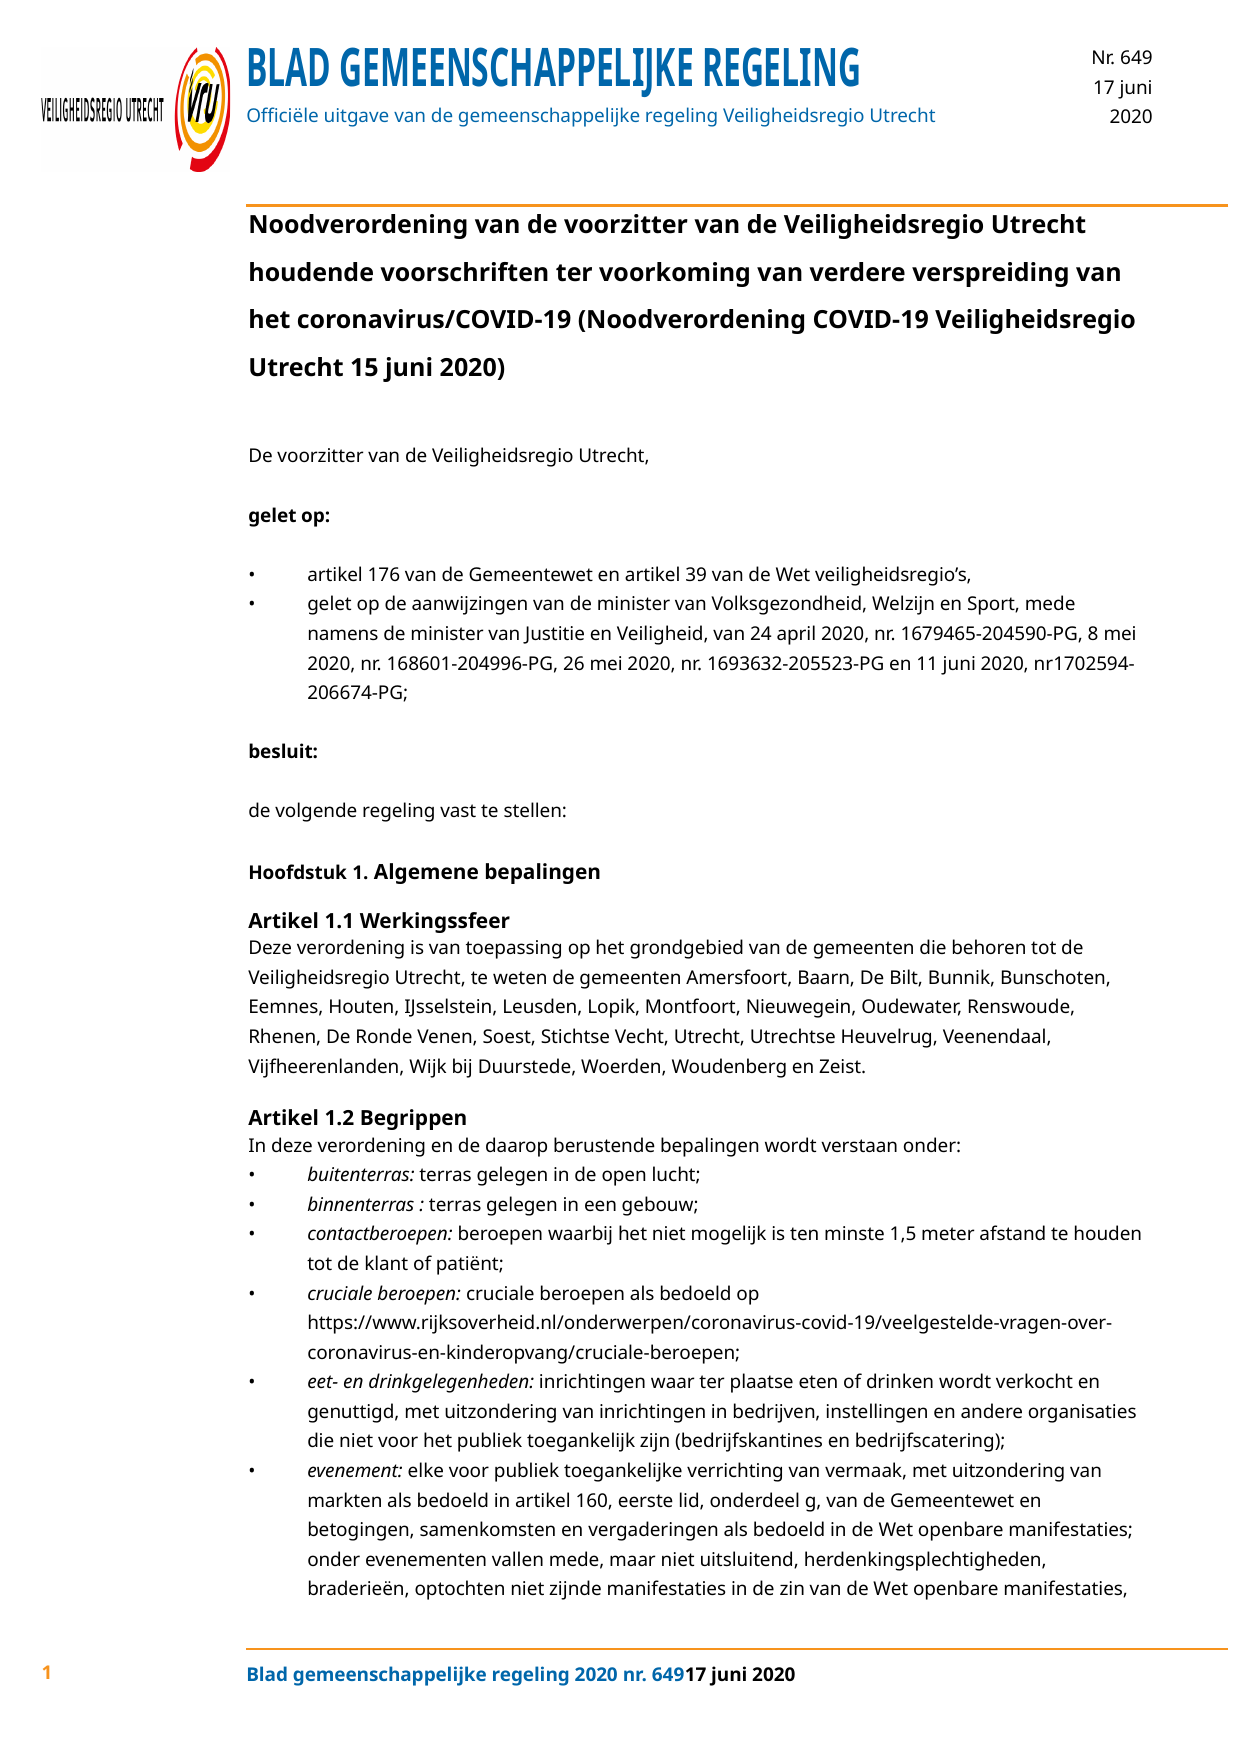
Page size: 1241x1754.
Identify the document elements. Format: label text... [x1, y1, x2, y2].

list artikel 176 van de Gemeentewet en artikel 39 van de Wet veiligheidsregio’s, [248, 561, 1152, 587]
text De voorzitter van de Veiligheidsregio Utrecht, [248, 443, 1152, 468]
list buitenterras: terras gelegen in de open lucht; [248, 1161, 1152, 1187]
list contactberoepen: beroepen waarbij het niet mogelijk is ten minste 1,5 meter afstand te houden tot de klant of patiënt; [248, 1221, 1152, 1276]
text besluit: [248, 738, 1152, 764]
text Deze verordening is van toepassing op het grondgebied van de gemeenten die behoren tot de Veiligheidsregio Utrecht, te weten de gemeenten Amersfoort, Baarn, De Bilt, Bunnik, Bunschoten, Eemnes, Houten, IJsselstein, Leusden, Lopik, Montfoort, Nieuwegein, Oudewater, Renswoude, Rhenen, De Ronde Venen, Soest, Stichtse Vecht, Utrecht, Utrechtse Heuvelrug, Veenendaal, Vijfheerenlanden, Wijk bij Duurstede, Woerden, Woudenberg en Zeist. [248, 934, 1152, 1079]
text Artikel 1.2 Begrippen [248, 1103, 1152, 1132]
text Noodverordening van de voorzitter van de Veiligheidsregio Utrecht houdende voorschriften ter voorkoming van verdere verspreiding van het coronavirus/COVID-19 (Noodverordening COVID-19 Veiligheidsregio Utrecht 15 juni 2020) [248, 207, 1152, 384]
picture [41, 47, 231, 172]
text In deze verordening en de daarop berustende bepalingen wordt verstaan onder: [248, 1132, 1152, 1157]
text Hoofdstuk 1. Algemene bepalingen [248, 857, 1152, 885]
text gelet op: [248, 502, 1152, 528]
text Artikel 1.1 Werkingssfeer [248, 906, 1152, 934]
list eet- en drinkgelegenheden: inrichtingen waar ter plaatse eten of drinken wordt verkocht en genuttigd, met uitzondering van inrichtingen in bedrijven, instellingen en andere organisaties die niet voor het publiek toegankelijk zijn (bedrijfskantines en bedrijfscatering); [248, 1368, 1152, 1453]
list gelet op de aanwijzingen van de minister van Volksgezondheid, Welzijn en Sport, mede namens de minister van Justitie en Veiligheid, van 24 april 2020, nr. 1679465-204590-PG, 8 mei 2020, nr. 168601-204996-PG, 26 mei 2020, nr. 1693632-205523-PG en 11 juni 2020, nr1702594-206674-PG; [248, 591, 1152, 705]
list cruciale beroepen: cruciale beroepen als bedoeld op https://www.rijksoverheid.nl/onderwerpen/coronavirus-covid-19/veelgestelde-vragen-over-coronavirus-en-kinderopvang/cruciale-beroepen; [248, 1280, 1152, 1364]
list evenement: elke voor publiek toegankelijke verrichting van vermaak, met uitzondering van markten als bedoeld in artikel 160, eerste lid, onderdeel g, van de Gemeentewet en betogingen, samenkomsten en vergaderingen als bedoeld in de Wet openbare manifestaties; onder evenementen vallen mede, maar niet uitsluitend, herdenkingsplechtigheden, braderieën, optochten niet zijnde manifestaties in de zin van de Wet openbare manifestaties, [248, 1457, 1152, 1601]
text de volgende regeling vast te stellen: [248, 798, 1152, 823]
list binnenterras : terras gelegen in een gebouw; [248, 1191, 1152, 1217]
